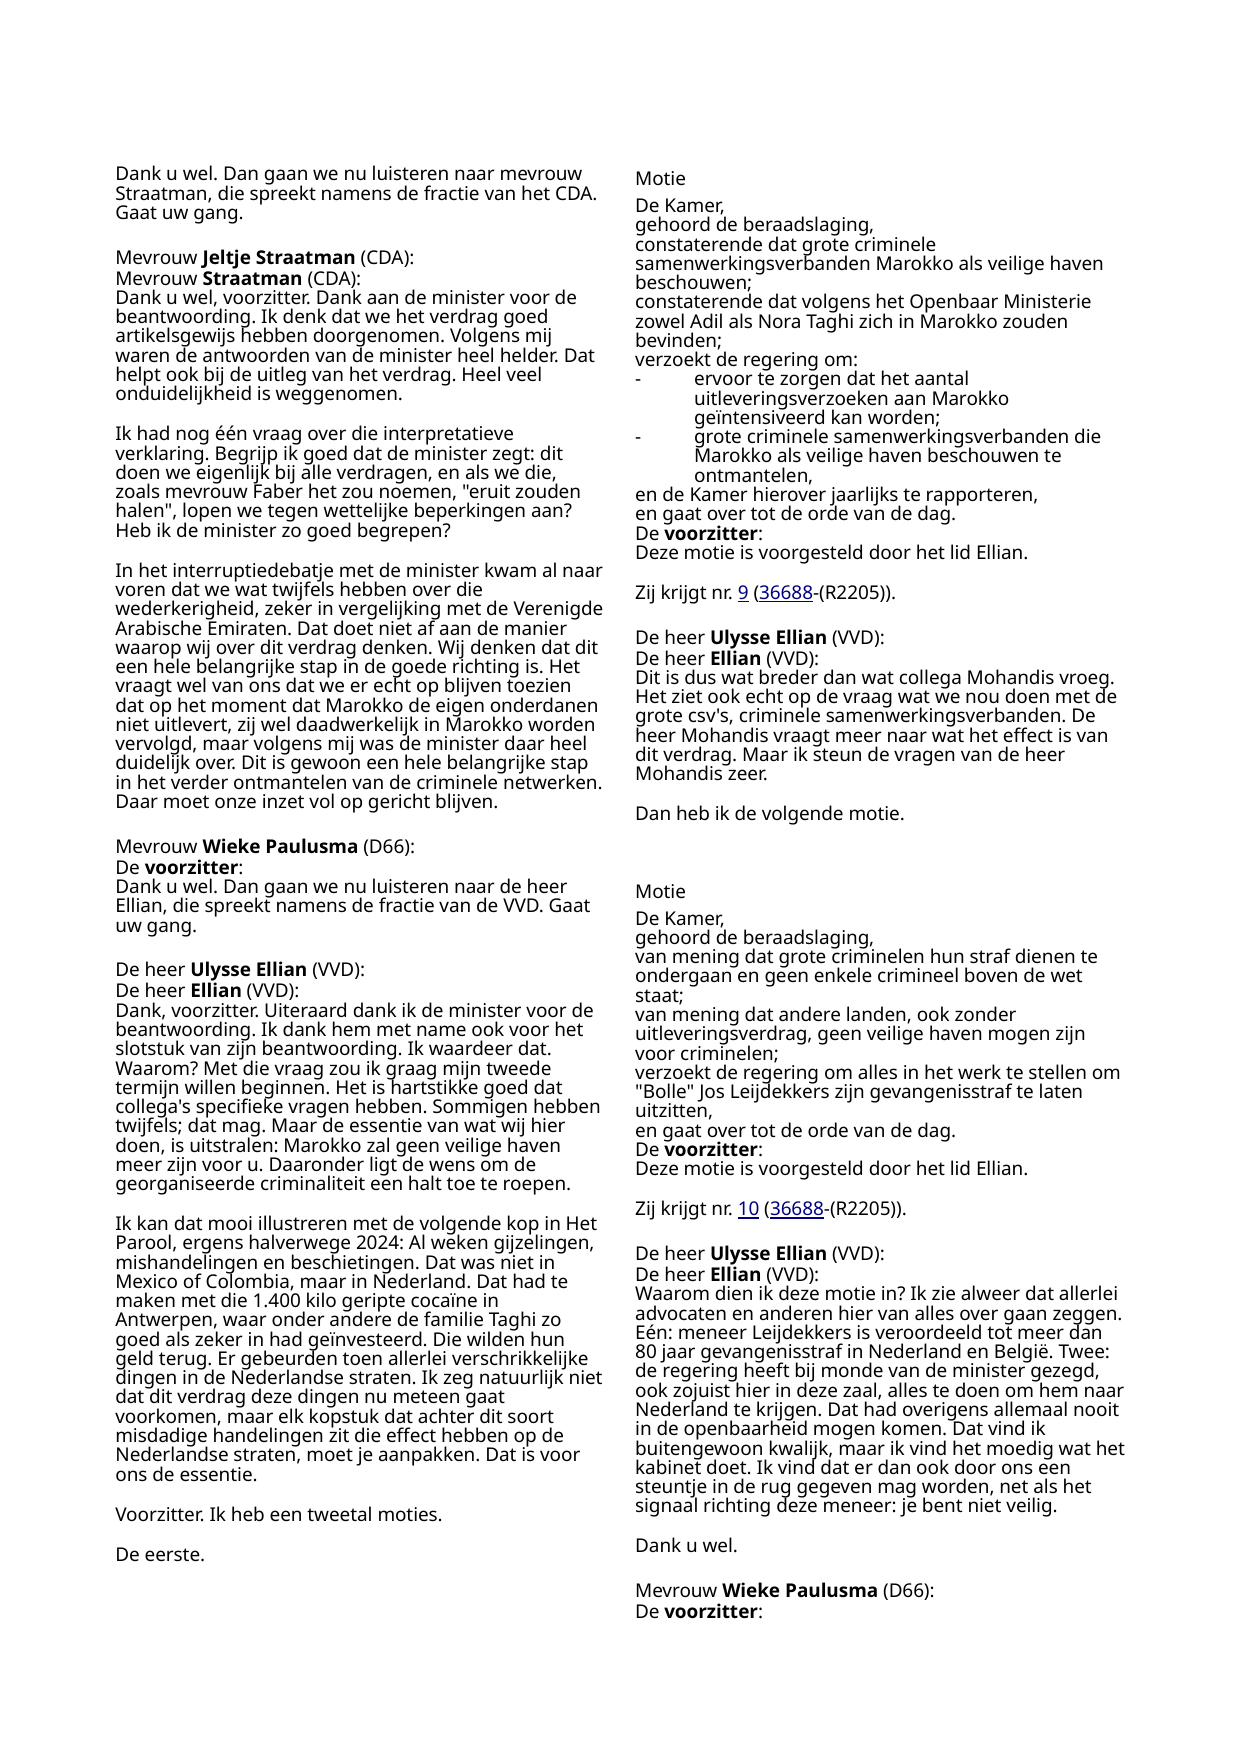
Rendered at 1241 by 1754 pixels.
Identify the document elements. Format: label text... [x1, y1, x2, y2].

text Waarom dien ik deze motie in? Ik zie alweer dat allerlei advocaten en anderen hier van alles over gaan zeggen. Eén: meneer Leijdekkers is veroordeeld tot meer dan 80 jaar gevangenisstraf in Nederland en België. Twee: de regering heeft bij monde van de minister gezegd, ook zojuist hier in deze zaal, alles te doen om hem naar Nederland te krijgen. Dat had overigens allemaal nooit in de openbaarheid mogen komen. Dat vind ik buitengewoon kwalijk, maar ik vind het moedig wat het kabinet doet. Ik vind dat er dan ook door ons een steuntje in de rug gegeven mag worden, net als het signaal richting deze meneer: je bent niet veilig. [635, 1285, 1125, 1517]
list grote criminele samenwerkingsverbanden die Marokko als veilige haven beschouwen te ontmantelen, [635, 428, 1125, 486]
text Dan heb ik de volgende motie. [635, 805, 1125, 824]
text Voorzitter. Ik heb een tweetal moties. [115, 1506, 605, 1525]
text De voorzitter: [635, 524, 1125, 544]
text en gaat over tot de orde van de dag. [635, 505, 1125, 524]
text gehoord de beraadslaging, [635, 929, 1125, 948]
text van mening dat andere landen, ook zonder uitleveringsverdrag, geen veilige haven mogen zijn voor criminelen; [635, 1006, 1125, 1064]
text constaterende dat grote criminele samenwerkingsverbanden Marokko als veilige haven beschouwen; [635, 236, 1125, 293]
text De heer Ellian (VVD): [635, 650, 1125, 669]
text Motie [635, 165, 1125, 191]
text Dank u wel. Dan gaan we nu luisteren naar mevrouw Straatman, die spreekt namens de fractie van het CDA. Gaat uw gang. [115, 165, 605, 223]
text De eerste. [115, 1546, 605, 1565]
text Deze motie is voorgesteld door het lid Ellian. [635, 1160, 1125, 1179]
text De heer Ellian (VVD): [115, 982, 605, 1002]
text Ik had nog één vraag over die interpretatieve verklaring. Begrijp ik goed dat de minister zegt: dit doen we eigenlijk bij alle verdragen, en als we die, zoals mevrouw Faber het zou noemen, "eruit zouden halen", lopen we tegen wettelijke beperkingen aan? Heb ik de minister zo goed begrepen? [115, 425, 605, 541]
text De voorzitter: [115, 859, 605, 878]
text De heer Ulysse Ellian (VVD): [115, 957, 605, 982]
text Dank u wel. Dan gaan we nu luisteren naar de heer Ellian, die spreekt namens de fractie van de VVD. Gaat uw gang. [115, 878, 605, 936]
text Zij krijgt nr. 9 (36688-(R2205)). [635, 584, 1125, 603]
text en gaat over tot de orde van de dag. [635, 1122, 1125, 1141]
text In het interruptiedebatje met de minister kwam al naar voren dat we wat twijfels hebben over die wederkerigheid, zeker in vergelijking met de Verenigde Arabische Emiraten. Dat doet niet af aan de manier waarop wij over dit verdrag denken. Wij denken dat dit een hele belangrijke stap in de goede richting is. Het vraagt wel van ons dat we er echt op blijven toezien dat op het moment dat Marokko de eigen onderdanen niet uitlevert, zij wel daadwerkelijk in Marokko worden vervolgd, maar volgens mij was de minister daar heel duidelijk over. Dit is gewoon een hele belangrijke stap in het verder ontmantelen van de criminele netwerken. Daar moet onze inzet vol op gericht blijven. [115, 562, 605, 812]
text en de Kamer hierover jaarlijks te rapporteren, [635, 486, 1125, 505]
text Mevrouw Wieke Paulusma (D66): [635, 1577, 1125, 1603]
text De Kamer, [635, 197, 1125, 216]
text De heer Ulysse Ellian (VVD): [635, 624, 1125, 650]
text Deze motie is voorgesteld door het lid Ellian. [635, 544, 1125, 563]
list ervoor te zorgen dat het aantal uitleveringsverzoeken aan Marokko geïntensiveerd kan worden; [635, 370, 1125, 428]
text Dank u wel, voorzitter. Dank aan de minister voor de beantwoording. Ik denk dat we het verdrag goed artikelsgewijs hebben doorgenomen. Volgens mij waren de antwoorden van de minister heel helder. Dat helpt ook bij de uitleg van het verdrag. Heel veel onduidelijkheid is weggenomen. [115, 289, 605, 404]
text Dank u wel. [635, 1537, 1125, 1557]
text De voorzitter: [635, 1603, 1125, 1622]
text Dit is dus wat breder dan wat collega Mohandis vroeg. Het ziet ook echt op de vraag wat we nou doen met de grote csv's, criminele samenwerkingsverbanden. De heer Mohandis vraagt meer naar wat het effect is van dit verdrag. Maar ik steun de vragen van de heer Mohandis zeer. [635, 669, 1125, 784]
text verzoekt de regering om alles in het werk te stellen om "Bolle" Jos Leijdekkers zijn gevangenisstraf te laten uitzitten, [635, 1064, 1125, 1122]
text gehoord de beraadslaging, [635, 216, 1125, 236]
text Dank, voorzitter. Uiteraard dank ik de minister voor de beantwoording. Ik dank hem met name ook voor het slotstuk van zijn beantwoording. Ik waardeer dat. Waarom? Met die vraag zou ik graag mijn tweede termijn willen beginnen. Het is hartstikke goed dat collega's specifieke vragen hebben. Sommigen hebben twijfels; dat mag. Maar de essentie van wat wij hier doen, is uitstralen: Marokko zal geen veilige haven meer zijn voor u. Daaronder ligt de wens om de georganiseerde criminaliteit een halt toe te roepen. [115, 1002, 605, 1194]
text De heer Ulysse Ellian (VVD): [635, 1240, 1125, 1266]
text Motie [635, 878, 1125, 904]
text De voorzitter: [635, 1141, 1125, 1160]
text De heer Ellian (VVD): [635, 1266, 1125, 1285]
text Ik kan dat mooi illustreren met de volgende kop in Het Parool, ergens halverwege 2024: Al weken gijzelingen, mishandelingen en beschietingen. Dat was niet in Mexico of Colombia, maar in Nederland. Dat had te maken met die 1.400 kilo geripte cocaïne in Antwerpen, waar onder andere de familie Taghi zo goed als zeker in had geïnvesteerd. Die wilden hun geld terug. Er gebeurden toen allerlei verschrikkelijke dingen in de Nederlandse straten. Ik zeg natuurlijk niet dat dit verdrag deze dingen nu meteen gaat voorkomen, maar elk kopstuk dat achter dit soort misdadige handelingen zit die effect hebben op de Nederlandse straten, moet je aanpakken. Dat is voor ons de essentie. [115, 1215, 605, 1485]
text Zij krijgt nr. 10 (36688-(R2205)). [635, 1200, 1125, 1219]
text De Kamer, [635, 910, 1125, 929]
text constaterende dat volgens het Openbaar Ministerie zowel Adil als Nora Taghi zich in Marokko zouden bevinden; [635, 293, 1125, 351]
text Mevrouw Straatman (CDA): [115, 270, 605, 289]
text Mevrouw Wieke Paulusma (D66): [115, 833, 605, 859]
text van mening dat grote criminelen hun straf dienen te ondergaan en geen enkele crimineel boven de wet staat; [635, 948, 1125, 1006]
text Mevrouw Jeltje Straatman (CDA): [115, 244, 605, 270]
text verzoekt de regering om: [635, 351, 1125, 370]
